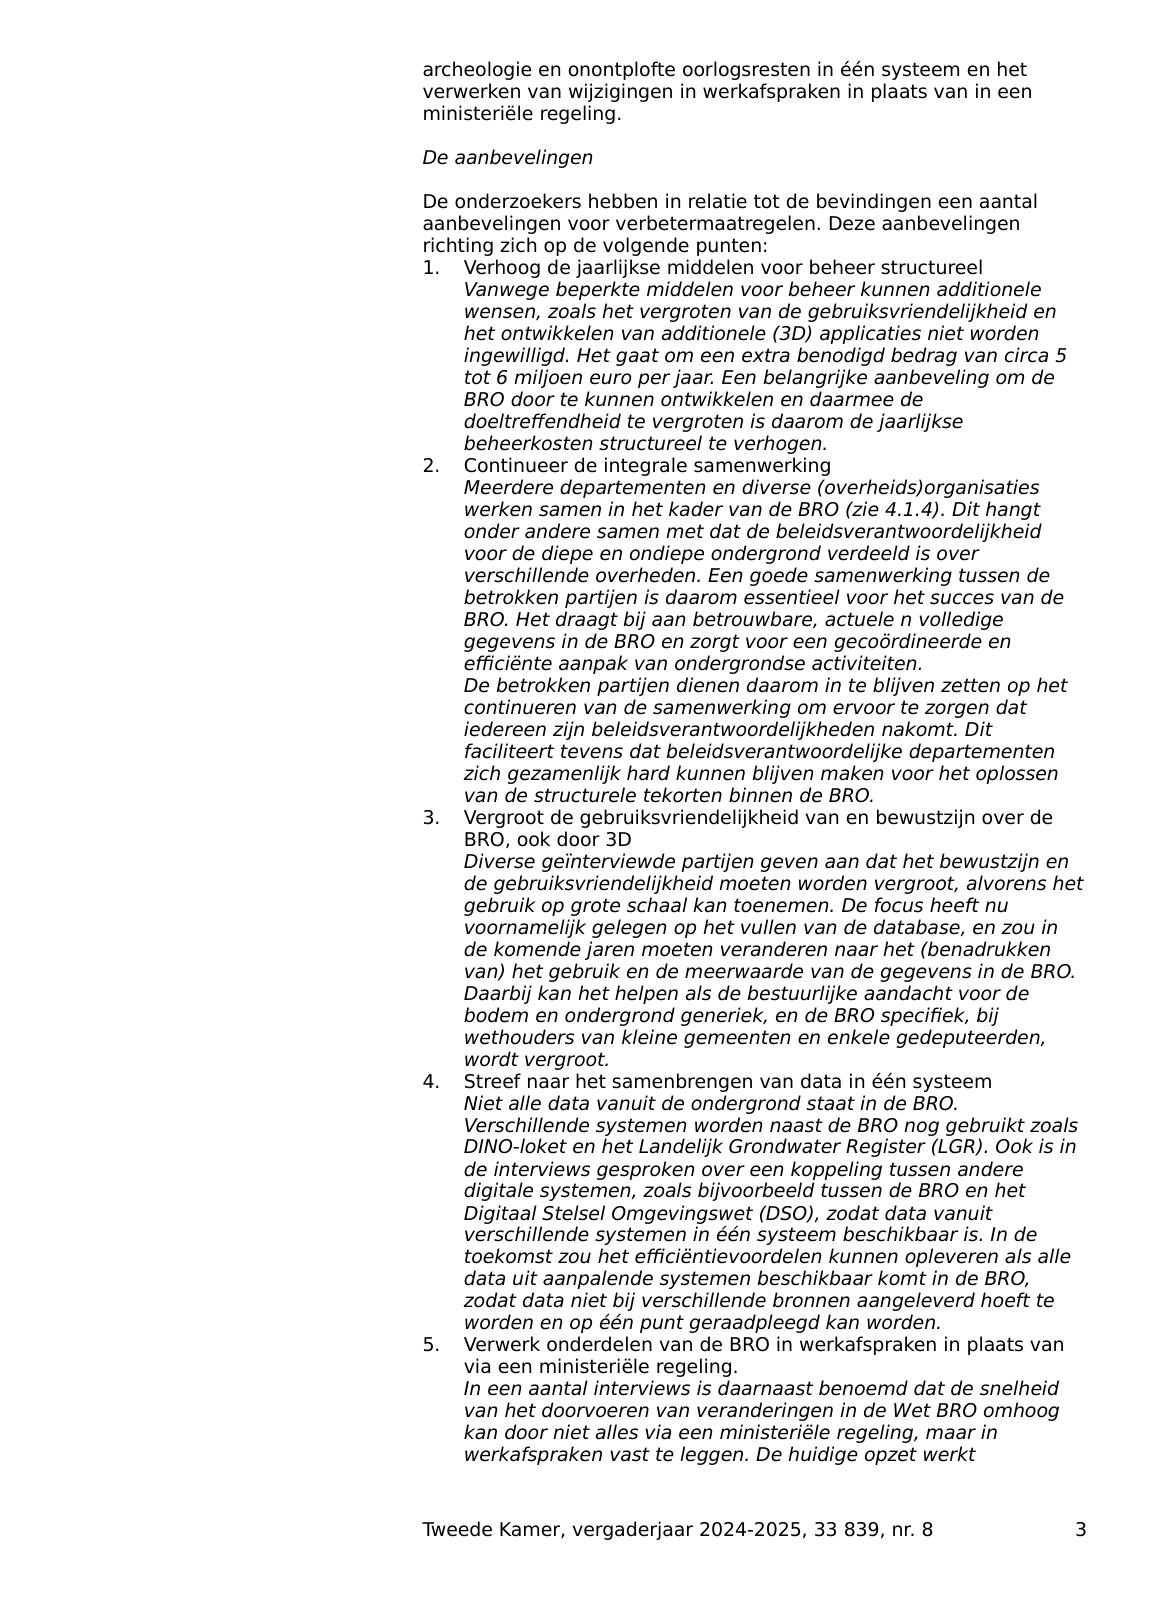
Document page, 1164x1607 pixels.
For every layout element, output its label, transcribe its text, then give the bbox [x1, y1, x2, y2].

text De betrokken partijen dienen daarom in te blijven zetten op het continueren van de samenwerking om ervoor te zorgen dat iedereen zijn beleidsverantwoordelijkheden nakomt. Dit faciliteert tevens dat beleidsverantwoordelijke departementen zich gezamenlijk hard kunnen blijven maken voor het oplossen van de structurele tekorten binnen de BRO. [464, 675, 1087, 807]
text 1. Verhoog de jaarlijkse middelen voor beheer structureel [422, 257, 1087, 279]
text 4. Streef naar het samenbrengen van data in één systeem [422, 1071, 1087, 1092]
subtitle De aanbevelingen [422, 147, 1087, 169]
text 2. Continueer de integrale samenwerking [422, 455, 1087, 477]
text Meerdere departementen en diverse (overheids)organisaties werken samen in het kader van de BRO (zie 4.1.4). Dit hangt onder andere samen met dat de beleidsverantwoordelijkheid voor de diepe en ondiepe ondergrond verdeeld is over verschillende overheden. Een goede samenwerking tussen de betrokken partijen is daarom essentieel voor het succes van de BRO. Het draagt bij aan betrouwbare, actuele n volledige gegevens in de BRO en zorgt voor een gecoördineerde en efficiënte aanpak van ondergrondse activiteiten. [464, 477, 1087, 675]
text 5. Verwerk onderdelen van de BRO in werkafspraken in plaats van via een ministeriële regeling. [422, 1334, 1087, 1378]
text De onderzoekers hebben in relatie tot de bevindingen een aantal aanbevelingen voor verbetermaatregelen. Deze aanbevelingen richting zich op de volgende punten: [422, 191, 1087, 257]
text Diverse geïnterviewde partijen geven aan dat het bewustzijn en de gebruiksvriendelijkheid moeten worden vergroot, alvorens het gebruik op grote schaal kan toenemen. De focus heeft nu voornamelijk gelegen op het vullen van de database, en zou in de komende jaren moeten veranderen naar het (benadrukken van) het gebruik en de meerwaarde van de gegevens in de BRO. Daarbij kan het helpen als de bestuurlijke aandacht voor de bodem en ondergrond generiek, en de BRO specifiek, bij wethouders van kleine gemeenten en enkele gedeputeerden, wordt vergroot. [464, 851, 1087, 1071]
text Vanwege beperkte middelen voor beheer kunnen additionele wensen, zoals het vergroten van de gebruiksvriendelijkheid en het ontwikkelen van additionele (3D) applicaties niet worden ingewilligd. Het gaat om een extra benodigd bedrag van circa 5 tot 6 miljoen euro per jaar. Een belangrijke aanbeveling om de BRO door te kunnen ontwikkelen en daarmee de doeltreffendheid te vergroten is daarom de jaarlijkse beheerkosten structureel te verhogen. [464, 279, 1087, 455]
text Niet alle data vanuit de ondergrond staat in de BRO. Verschillende systemen worden naast de BRO nog gebruikt zoals DINO-loket en het Landelijk Grondwater Register (LGR). Ook is in de interviews gesproken over een koppeling tussen andere digitale systemen, zoals bijvoorbeeld tussen de BRO en het Digitaal Stelsel Omgevingswet (DSO), zodat data vanuit verschillende systemen in één systeem beschikbaar is. In de toekomst zou het efficiëntievoordelen kunnen opleveren als alle data uit aanpalende systemen beschikbaar komt in de BRO, zodat data niet bij verschillende bronnen aangeleverd hoeft te worden en op één punt geraadpleegd kan worden. [464, 1092, 1087, 1334]
text In een aantal interviews is daarnaast benoemd dat de snelheid van het doorvoeren van veranderingen in de Wet BRO omhoog kan door niet alles via een ministeriële regeling, maar in werkafspraken vast te leggen. De huidige opzet werkt [464, 1378, 1087, 1466]
text archeologie en onontplofte oorlogsresten in één systeem en het verwerken van wijzigingen in werkafspraken in plaats van in een ministeriële regeling. [422, 59, 1087, 125]
text 3. Vergroot de gebruiksvriendelijkheid van en bewustzijn over de BRO, ook door 3D [422, 807, 1087, 851]
